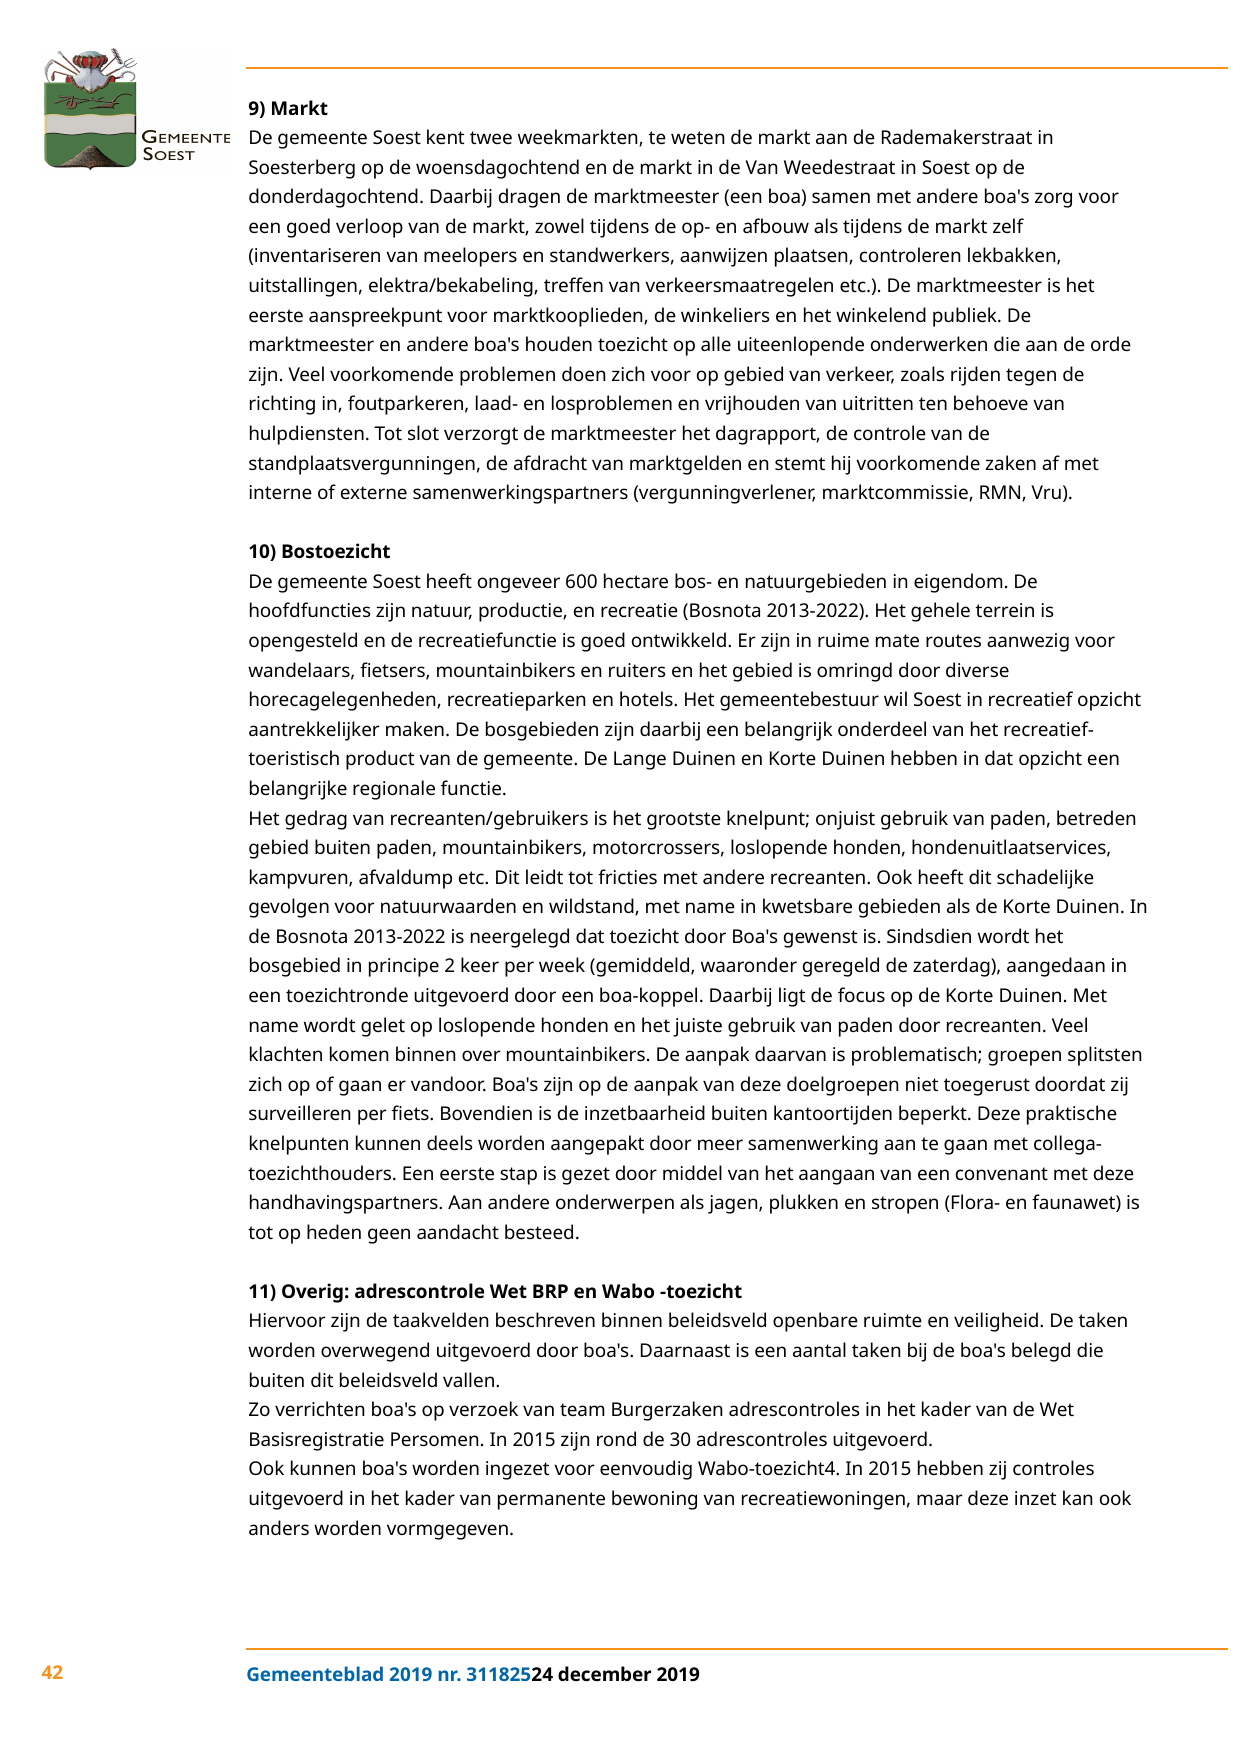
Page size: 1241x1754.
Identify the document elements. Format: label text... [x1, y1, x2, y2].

text 10) Bostoezicht [248, 538, 1152, 564]
picture [41, 47, 231, 172]
text De gemeente Soest kent twee weekmarkten, te weten de markt aan de Rademakerstraat in Soesterberg op de woensdagochtend en de markt in de Van Weedestraat in Soest op de donderdagochtend. Daarbij dragen de marktmeester (een boa) samen met andere boa's zorg voor een goed verloop van de markt, zowel tijdens de op- en afbouw als tijdens de markt zelf (inventariseren van meelopers en standwerkers, aanwijzen plaatsen, controleren lekbakken, uitstallingen, elektra/bekabeling, treffen van verkeersmaatregelen etc.). De marktmeester is het eerste aanspreekpunt voor marktkooplieden, de winkeliers en het winkelend publiek. De marktmeester en andere boa's houden toezicht op alle uiteenlopende onderwerken die aan de orde zijn. Veel voorkomende problemen doen zich voor op gebied van verkeer, zoals rijden tegen de richting in, foutparkeren, laad- en losproblemen en vrijhouden van uitritten ten behoeve van hulpdiensten. Tot slot verzorgt de marktmeester het dagrapport, de controle van de standplaatsvergunningen, de afdracht van marktgelden en stemt hij voorkomende zaken af met interne of externe samenwerkingspartners (vergunningverlener, marktcommissie, RMN, Vru). [248, 124, 1152, 505]
text De gemeente Soest heeft ongeveer 600 hectare bos- en natuurgebieden in eigendom. De hoofdfuncties zijn natuur, productie, en recreatie (Bosnota 2013-2022). Het gehele terrein is opengesteld en de recreatiefunctie is goed ontwikkeld. Er zijn in ruime mate routes aanwezig voor wandelaars, fietsers, mountainbikers en ruiters en het gebied is omringd door diverse horecagelegenheden, recreatieparken en hotels. Het gemeentebestuur wil Soest in recreatief opzicht aantrekkelijker maken. De bosgebieden zijn daarbij een belangrijk onderdeel van het recreatief-toeristisch product van de gemeente. De Lange Duinen en Korte Duinen hebben in dat opzicht een belangrijke regionale functie. [248, 568, 1152, 801]
text Hiervoor zijn de taakvelden beschreven binnen beleidsveld openbare ruimte en veiligheid. De taken worden overwegend uitgevoerd door boa's. Daarnaast is een aantal taken bij de boa's belegd die buiten dit beleidsveld vallen. [248, 1308, 1152, 1393]
text Het gedrag van recreanten/gebruikers is het grootste knelpunt; onjuist gebruik van paden, betreden gebied buiten paden, mountainbikers, motorcrossers, loslopende honden, hondenuitlaatservices, kampvuren, afvaldump etc. Dit leidt tot fricties met andere recreanten. Ook heeft dit schadelijke gevolgen voor natuurwaarden en wildstand, met name in kwetsbare gebieden als de Korte Duinen. In de Bosnota 2013-2022 is neergelegd dat toezicht door Boa's gewenst is. Sindsdien wordt het bosgebied in principe 2 keer per week (gemiddeld, waaronder geregeld de zaterdag), aangedaan in een toezichtronde uitgevoerd door een boa-koppel. Daarbij ligt de focus op de Korte Duinen. Met name wordt gelet op loslopende honden en het juiste gebruik van paden door recreanten. Veel klachten komen binnen over mountainbikers. De aanpak daarvan is problematisch; groepen splitsten zich op of gaan er vandoor. Boa's zijn op de aanpak van deze doelgroepen niet toegerust doordat zij surveilleren per fiets. Bovendien is de inzetbaarheid buiten kantoortijden beperkt. Deze praktische knelpunten kunnen deels worden aangepakt door meer samenwerking aan te gaan met collega-toezichthouders. Een eerste stap is gezet door middel van het aangaan van een convenant met deze handhavingspartners. Aan andere onderwerpen als jagen, plukken en stropen (Flora- en faunawet) is tot op heden geen aandacht besteed. [248, 805, 1152, 1245]
text Ook kunnen boa's worden ingezet voor eenvoudig Wabo-toezicht4. In 2015 hebben zij controles uitgevoerd in het kader van permanente bewoning van recreatiewoningen, maar deze inzet kan ook anders worden vormgegeven. [248, 1456, 1152, 1541]
text 9) Markt [248, 95, 1152, 121]
text 11) Overig: adrescontrole Wet BRP en Wabo -toezicht [248, 1278, 1152, 1304]
text Zo verrichten boa's op verzoek van team Burgerzaken adrescontroles in het kader van de Wet Basisregistratie Persomen. In 2015 zijn rond de 30 adrescontroles uitgevoerd. [248, 1396, 1152, 1452]
